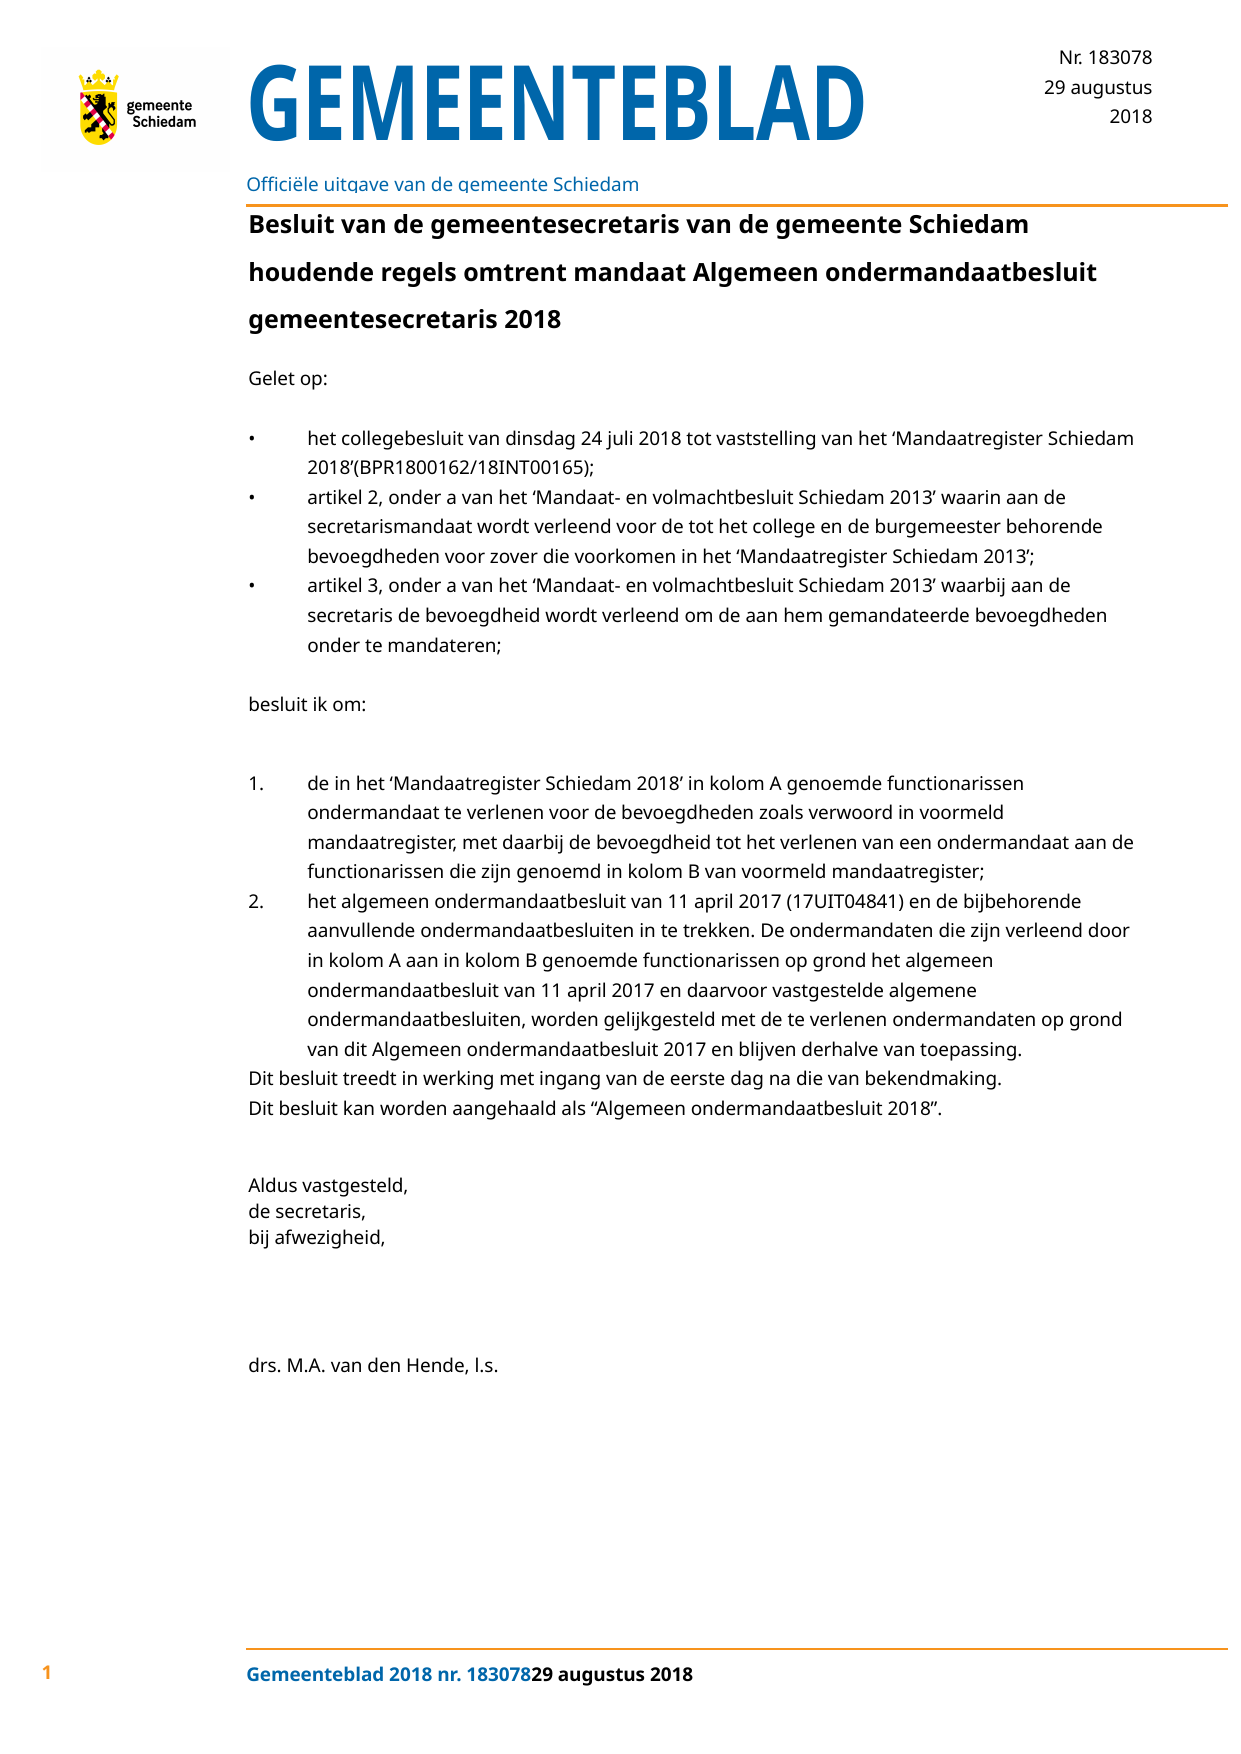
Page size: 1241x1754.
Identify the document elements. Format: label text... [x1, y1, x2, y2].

text Dit besluit kan worden aangehaald als “Algemeen ondermandaatbesluit 2018”. [248, 1095, 1152, 1121]
text Dit besluit treedt in werking met ingang van de eerste dag na die van bekendmaking. [248, 1066, 1152, 1091]
text bij afwezigheid, [248, 1224, 1152, 1249]
list de in het ‘Mandaatregister Schiedam 2018’ in kolom A genoemde functionarissen ondermandaat te verlenen voor de bevoegdheden zoals verwoord in voormeld mandaatregister, met daarbij de bevoegdheid tot het verlenen van een ondermandaat aan de functionarissen die zijn genoemd in kolom B van voormeld mandaatregister; [248, 770, 1152, 884]
text besluit ik om: [248, 691, 1152, 717]
list het collegebesluit van dinsdag 24 juli 2018 tot vaststelling van het ‘Mandaatregister Schiedam 2018’(BPR1800162/18INT00165); [248, 425, 1152, 480]
list artikel 3, onder a van het ‘Mandaat- en volmachtbesluit Schiedam 2013’ waarbij aan de secretaris de bevoegdheid wordt verleend om de aan hem gemandateerde bevoegdheden onder te mandateren; [248, 573, 1152, 657]
text Gelet op: [248, 366, 1152, 391]
picture [41, 47, 231, 172]
text Aldus vastgesteld, [248, 1172, 1152, 1198]
list het algemeen ondermandaatbesluit van 11 april 2017 (17UIT04841) en de bijbehorende aanvullende ondermandaatbesluiten in te trekken. De ondermandaten die zijn verleend door in kolom A aan in kolom B genoemde functionarissen op grond het algemeen ondermandaatbesluit van 11 april 2017 en daarvoor vastgestelde algemene ondermandaatbesluiten, worden gelijkgesteld met de te verlenen ondermandaten op grond van dit Algemeen ondermandaatbesluit 2017 en blijven derhalve van toepassing. [248, 888, 1152, 1062]
text drs. M.A. van den Hende, l.s. [248, 1352, 1152, 1378]
text de secretaris, [248, 1198, 1152, 1224]
text Besluit van de gemeentesecretaris van de gemeente Schiedam houdende regels omtrent mandaat Algemeen ondermandaatbesluit gemeentesecretaris 2018 [248, 207, 1152, 336]
list artikel 2, onder a van het ‘Mandaat- en volmachtbesluit Schiedam 2013’ waarin aan de secretarismandaat wordt verleend voor de tot het college en de burgemeester behorende bevoegdheden voor zover die voorkomen in het ‘Mandaatregister Schiedam 2013’; [248, 484, 1152, 569]
